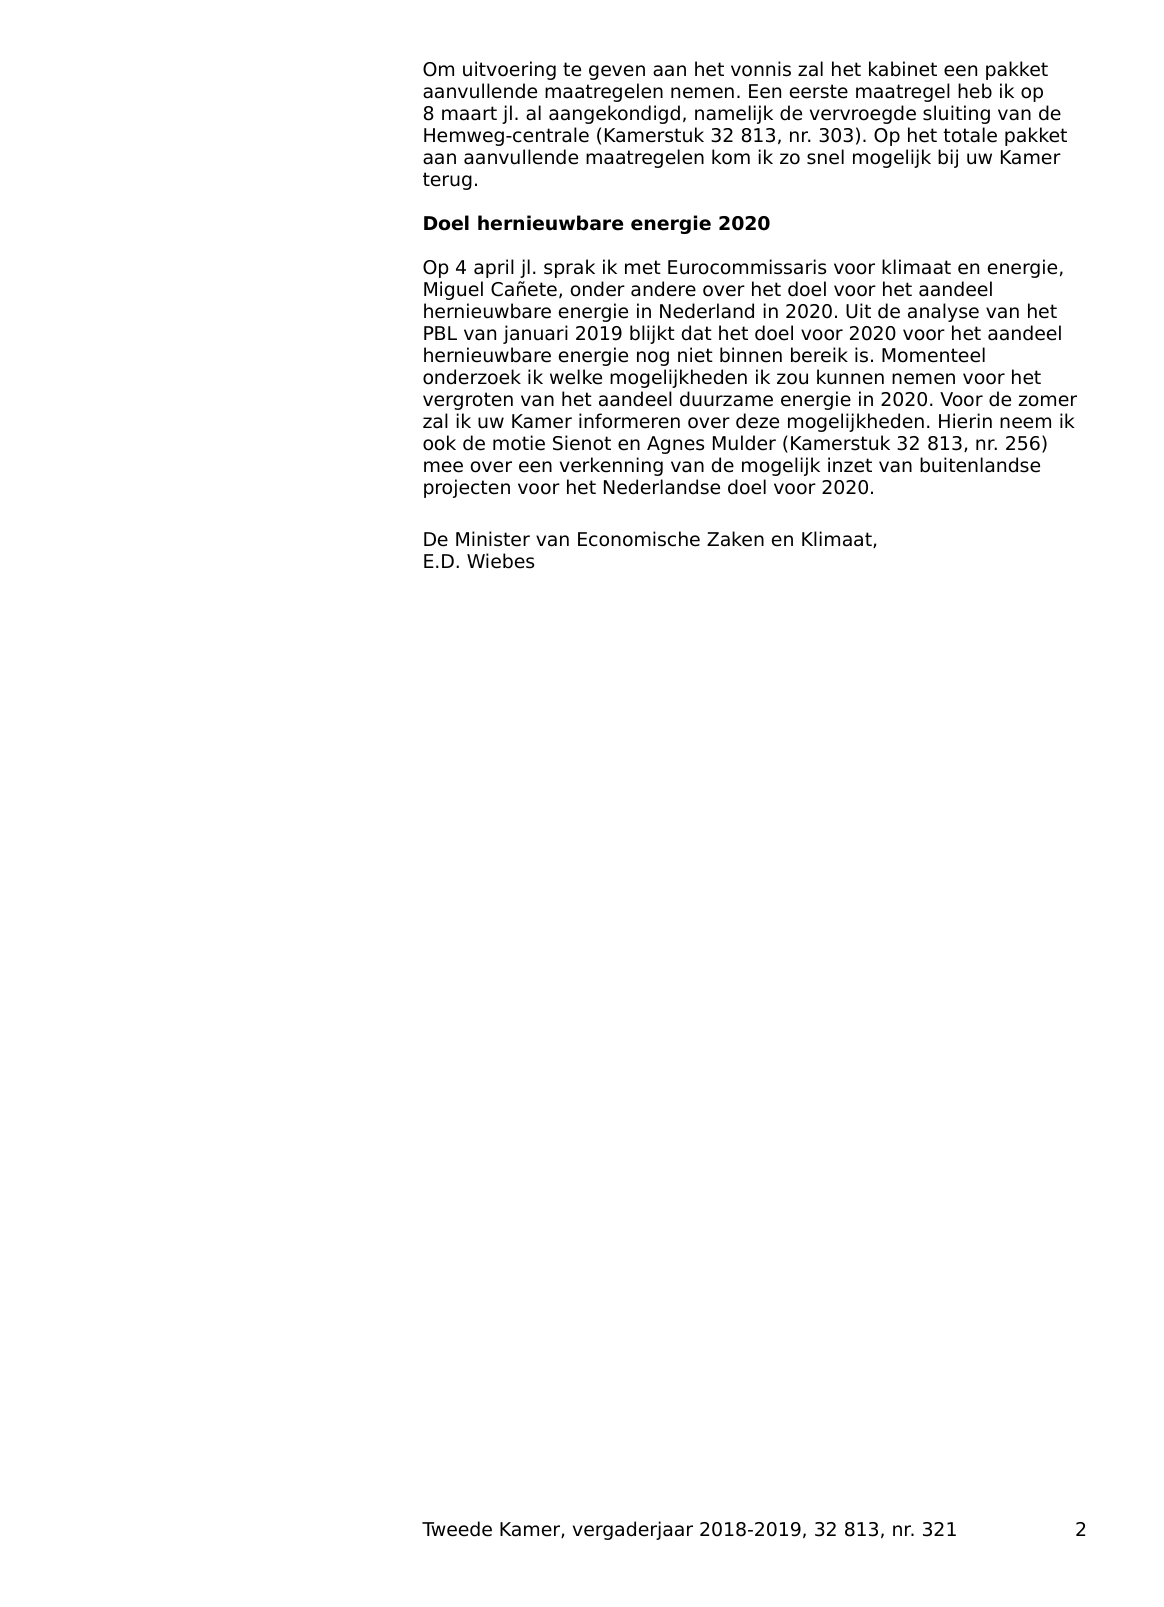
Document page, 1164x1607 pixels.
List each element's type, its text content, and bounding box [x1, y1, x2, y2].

text Op 4 april jl. sprak ik met Eurocommissaris voor klimaat en energie, Miguel Cañete, onder andere over het doel voor het aandeel hernieuwbare energie in Nederland in 2020. Uit de analyse van het PBL van januari 2019 blijkt dat het doel voor 2020 voor het aandeel hernieuwbare energie nog niet binnen bereik is. Momenteel onderzoek ik welke mogelijkheden ik zou kunnen nemen voor het vergroten van het aandeel duurzame energie in 2020. Voor de zomer zal ik uw Kamer informeren over deze mogelijkheden. Hierin neem ik ook de motie Sienot en Agnes Mulder (Kamerstuk 32 813, nr. 256) mee over een verkenning van de mogelijk inzet van buitenlandse projecten voor het Nederlandse doel voor 2020. [422, 257, 1087, 499]
subtitle Doel hernieuwbare energie 2020 [422, 213, 1087, 235]
text Om uitvoering te geven aan het vonnis zal het kabinet een pakket aanvullende maatregelen nemen. Een eerste maatregel heb ik op 8 maart jl. al aangekondigd, namelijk de vervroegde sluiting van de Hemweg-centrale (Kamerstuk 32 813, nr. 303). Op het totale pakket aan aanvullende maatregelen kom ik zo snel mogelijk bij uw Kamer terug. [422, 59, 1087, 191]
text De Minister van Economische Zaken en Klimaat, E.D. Wiebes [422, 529, 1087, 573]
